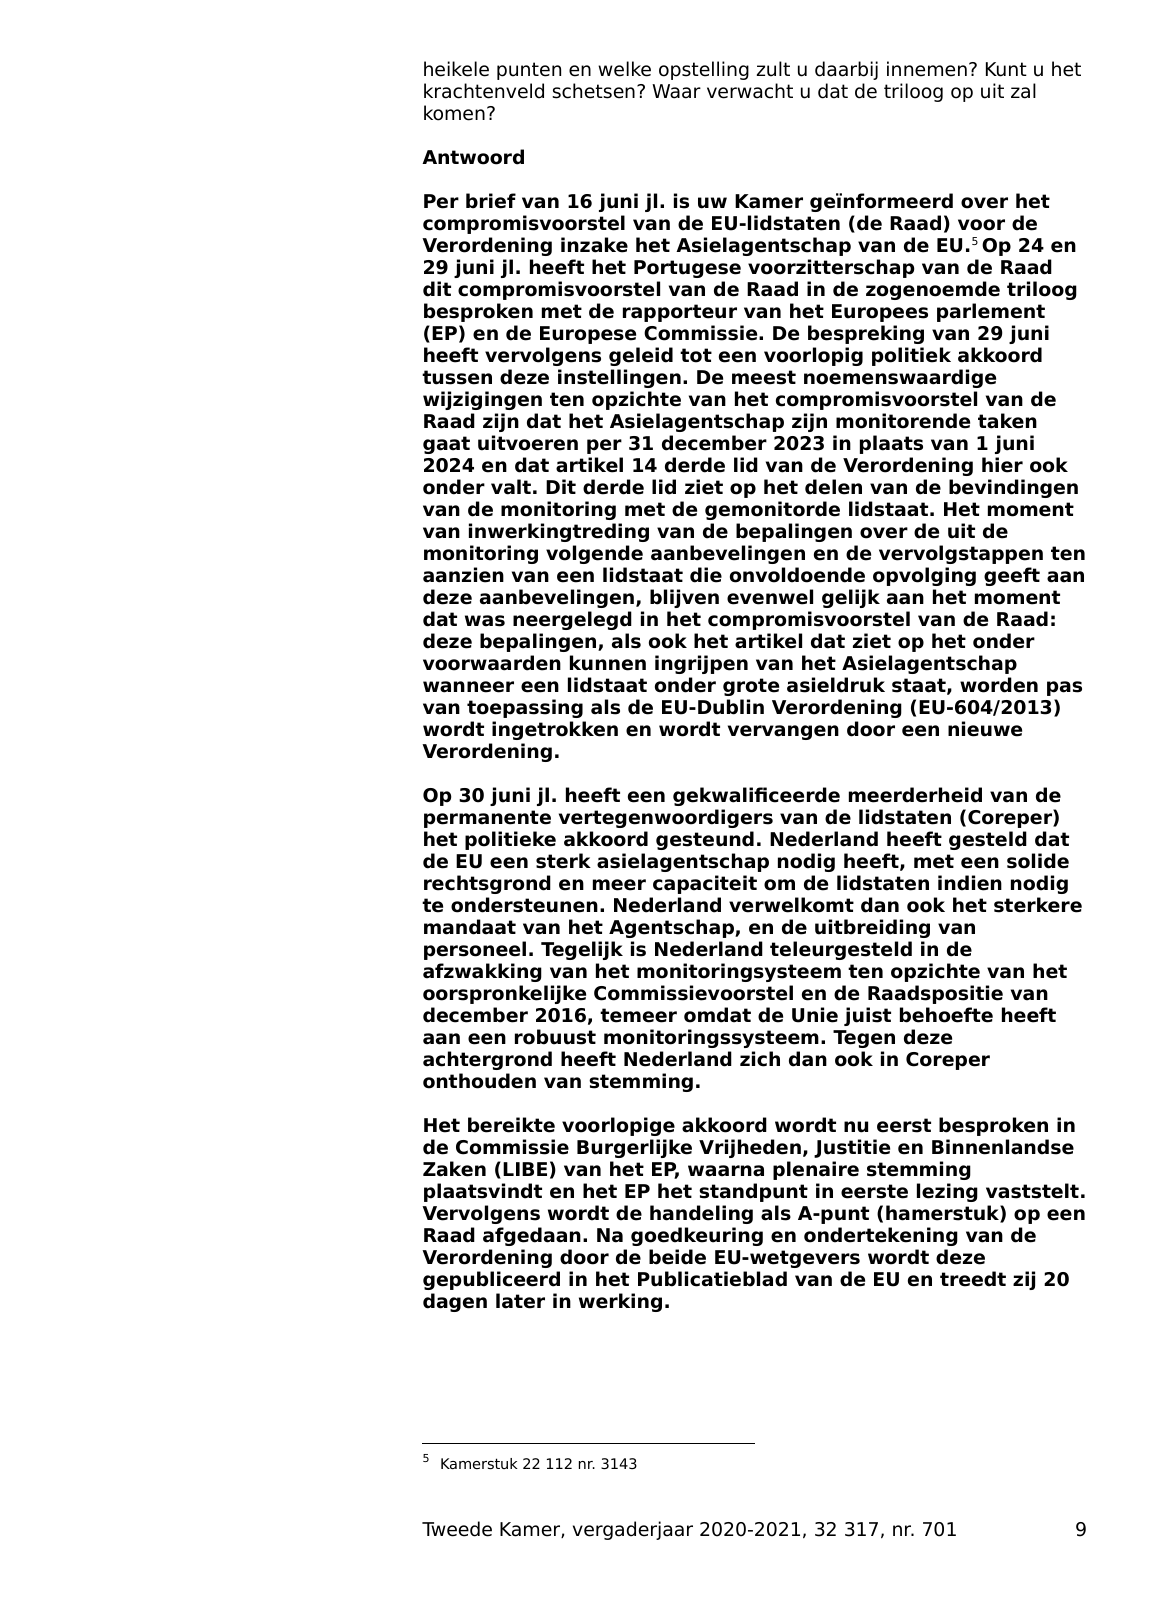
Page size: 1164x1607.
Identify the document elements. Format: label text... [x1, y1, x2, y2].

text Kamerstuk 22 112 nr. 3143 [422, 1452, 1087, 1474]
text heikele punten en welke opstelling zult u daarbij innemen? Kunt u het krachtenveld schetsen? Waar verwacht u dat de triloog op uit zal komen? [422, 59, 1087, 125]
subtitle Antwoord [422, 147, 1087, 169]
text Per brief van 16 juni jl. is uw Kamer geïnformeerd over het compromisvoorstel van de EU-lidstaten (de Raad) voor de Verordening inzake het Asielagentschap van de EU.Op 24 en 29 juni jl. heeft het Portugese voorzitterschap van de Raad dit compromisvoorstel van de Raad in de zogenoemde triloog besproken met de rapporteur van het Europees parlement (EP) en de Europese Commissie. De bespreking van 29 juni heeft vervolgens geleid tot een voorlopig politiek akkoord tussen deze instellingen. De meest noemenswaardige wijzigingen ten opzichte van het compromisvoorstel van de Raad zijn dat het Asielagentschap zijn monitorende taken gaat uitvoeren per 31 december 2023 in plaats van 1 juni 2024 en dat artikel 14 derde lid van de Verordening hier ook onder valt. Dit derde lid ziet op het delen van de bevindingen van de monitoring met de gemonitorde lidstaat. Het moment van inwerkingtreding van de bepalingen over de uit de monitoring volgende aanbevelingen en de vervolgstappen ten aanzien van een lidstaat die onvoldoende opvolging geeft aan deze aanbevelingen, blijven evenwel gelijk aan het moment dat was neergelegd in het compromisvoorstel van de Raad: deze bepalingen, als ook het artikel dat ziet op het onder voorwaarden kunnen ingrijpen van het Asielagentschap wanneer een lidstaat onder grote asieldruk staat, worden pas van toepassing als de EU-Dublin Verordening (EU-604/2013) wordt ingetrokken en wordt vervangen door een nieuwe Verordening. [422, 191, 1087, 763]
text Het bereikte voorlopige akkoord wordt nu eerst besproken in de Commissie Burgerlijke Vrijheden, Justitie en Binnenlandse Zaken (LIBE) van het EP, waarna plenaire stemming plaatsvindt en het EP het standpunt in eerste lezing vaststelt. Vervolgens wordt de handeling als A-punt (hamerstuk) op een Raad afgedaan. Na goedkeuring en ondertekening van de Verordening door de beide EU-wetgevers wordt deze gepubliceerd in het Publicatieblad van de EU en treedt zij 20 dagen later in werking. [422, 1115, 1087, 1313]
text Op 30 juni jl. heeft een gekwalificeerde meerderheid van de permanente vertegenwoordigers van de lidstaten (Coreper) het politieke akkoord gesteund. Nederland heeft gesteld dat de EU een sterk asielagentschap nodig heeft, met een solide rechtsgrond en meer capaciteit om de lidstaten indien nodig te ondersteunen. Nederland verwelkomt dan ook het sterkere mandaat van het Agentschap, en de uitbreiding van personeel. Tegelijk is Nederland teleurgesteld in de afzwakking van het monitoringsysteem ten opzichte van het oorspronkelijke Commissievoorstel en de Raadspositie van december 2016, temeer omdat de Unie juist behoefte heeft aan een robuust monitoringssysteem. Tegen deze achtergrond heeft Nederland zich dan ook in Coreper onthouden van stemming. [422, 785, 1087, 1093]
